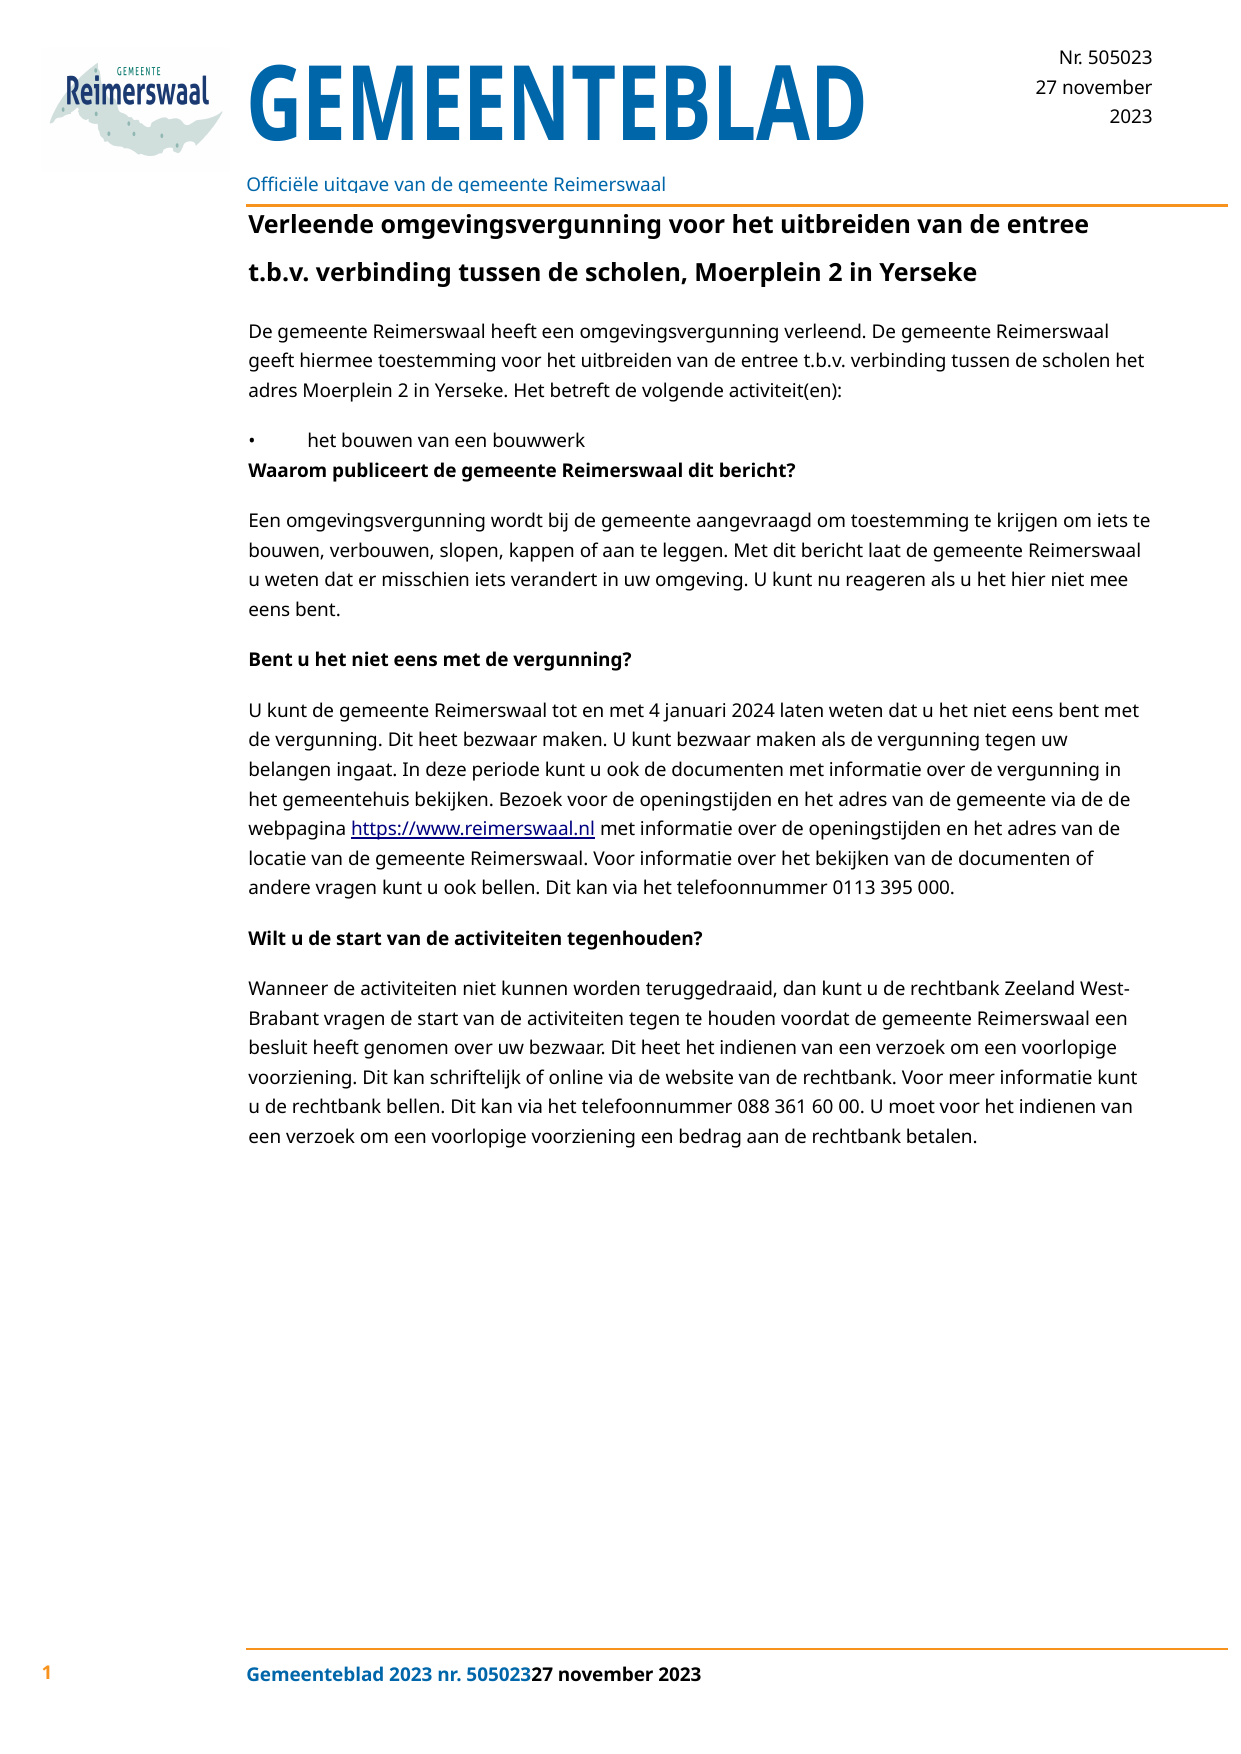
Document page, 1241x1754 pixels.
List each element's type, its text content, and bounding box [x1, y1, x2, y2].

text Verleende omgevingsvergunning voor het uitbreiden van de entree t.b.v. verbinding tussen de scholen, Moerplein 2 in Yerseke [248, 207, 1152, 288]
text Wilt u de start van de activiteiten tegenhouden? [248, 925, 1152, 951]
text De gemeente Reimerswaal heeft een omgevingsvergunning verleend. De gemeente Reimerswaal geeft hiermee toestemming voor het uitbreiden van de entree t.b.v. verbinding tussen de scholen het adres Moerplein 2 in Yerseke. Het betreft de volgende activiteit(en): [248, 318, 1152, 403]
picture [41, 47, 231, 172]
text U kunt de gemeente Reimerswaal tot en met 4 januari 2024 laten weten dat u het niet eens bent met de vergunning. Dit heet bezwaar maken. U kunt bezwaar maken als de vergunning tegen uw belangen ingaat. In deze periode kunt u ook de documenten met informatie over de vergunning in het gemeentehuis bekijken. Bezoek voor de openingstijden en het adres van de gemeente via de de webpagina https://www.reimerswaal.nl met informatie over de openingstijden en het adres van de locatie van de gemeente Reimerswaal. Voor informatie over het bekijken van de documenten of andere vragen kunt u ook bellen. Dit kan via het telefoonnummer 0113 395 000. [248, 697, 1152, 900]
text Bent u het niet eens met de vergunning? [248, 647, 1152, 672]
list het bouwen van een bouwwerk [248, 427, 1152, 453]
text Een omgevingsvergunning wordt bij de gemeente aangevraagd om toestemming te krijgen om iets te bouwen, verbouwen, slopen, kappen of aan te leggen. Met dit bericht laat de gemeente Reimerswaal u weten dat er misschien iets verandert in uw omgeving. U kunt nu reageren als u het hier niet mee eens bent. [248, 507, 1152, 622]
text Wanneer de activiteiten niet kunnen worden teruggedraaid, dan kunt u de rechtbank Zeeland West-Brabant vragen de start van de activiteiten tegen te houden voordat de gemeente Reimerswaal een besluit heeft genomen over uw bezwaar. Dit heet het indienen van een verzoek om een voorlopige voorziening. Dit kan schriftelijk of online via de website van de rechtbank. Voor meer informatie kunt u de rechtbank bellen. Dit kan via het telefoonnummer 088 361 60 00. U moet voor het indienen van een verzoek om een voorlopige voorziening een bedrag aan de rechtbank betalen. [248, 975, 1152, 1149]
text Waarom publiceert de gemeente Reimerswaal dit bericht? [248, 457, 1152, 483]
